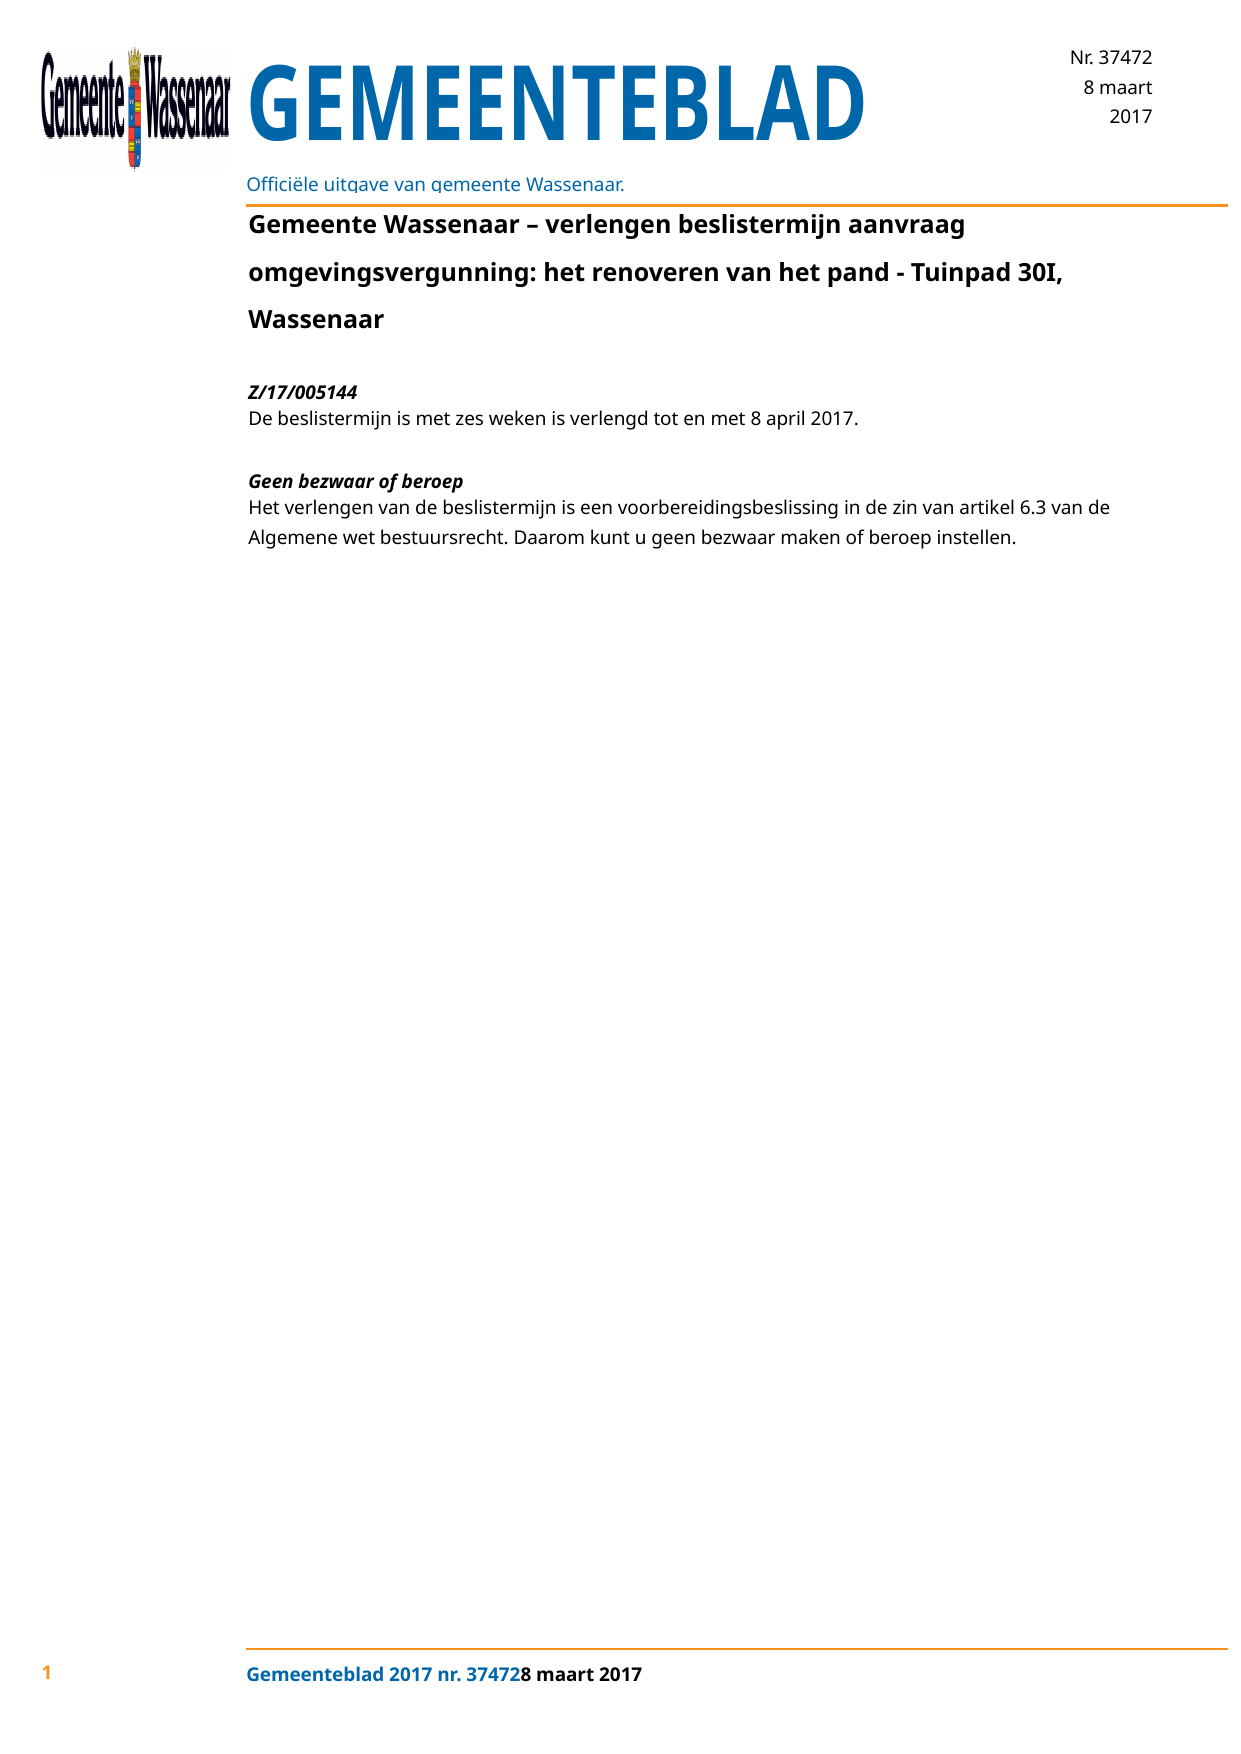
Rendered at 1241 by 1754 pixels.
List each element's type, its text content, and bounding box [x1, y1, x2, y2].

text Z/17/005144 [248, 379, 1152, 405]
text Het verlengen van de beslistermijn is een voorbereidingsbeslissing in de zin van artikel 6.3 van de Algemene wet bestuursrecht. Daarom kunt u geen bezwaar maken of beroep instellen. [248, 494, 1152, 550]
text Geen bezwaar of beroep [248, 469, 1152, 494]
text De beslistermijn is met zes weken is verlengd tot en met 8 april 2017. [248, 405, 1152, 431]
text Gemeente Wassenaar – verlengen beslistermijn aanvraag omgevingsvergunning: het renoveren van het pand - Tuinpad 30I, Wassenaar [248, 207, 1152, 336]
picture [41, 47, 231, 172]
